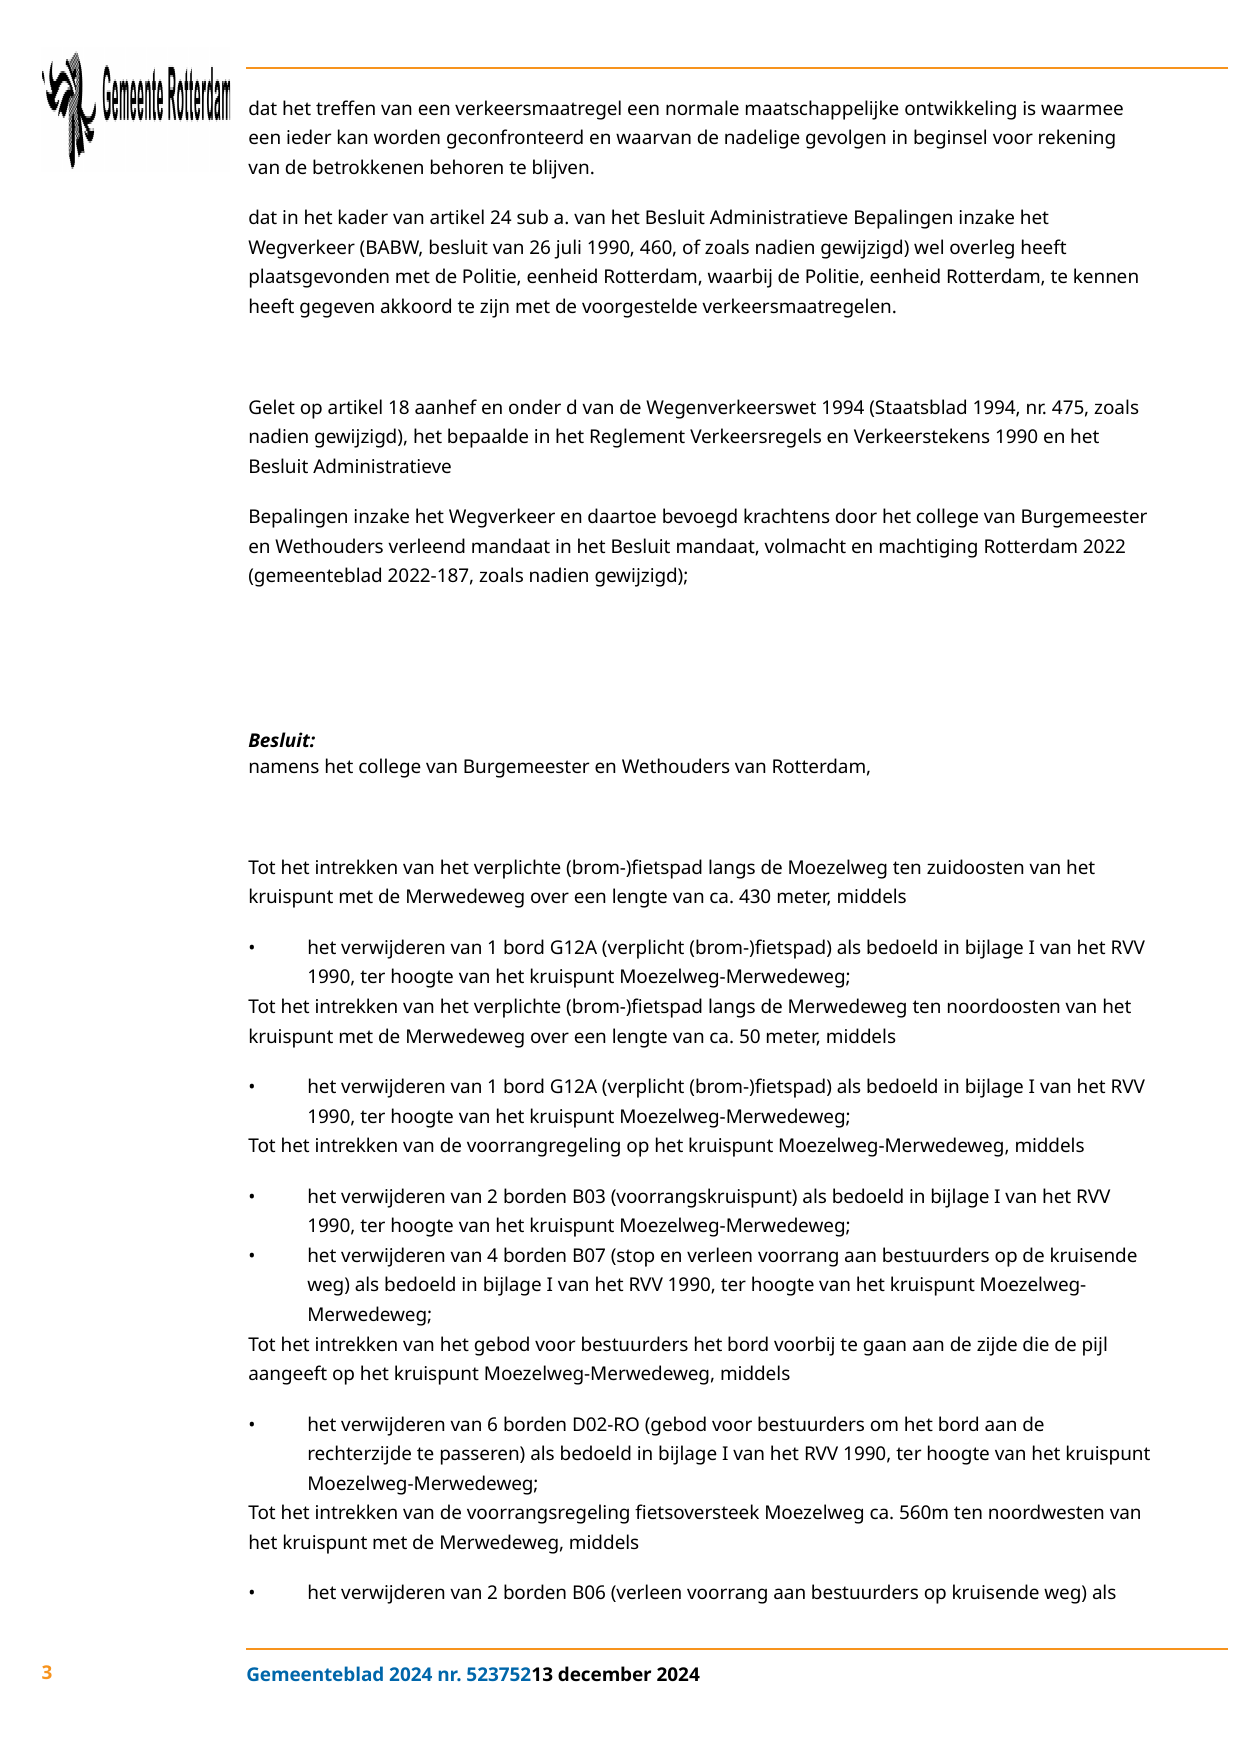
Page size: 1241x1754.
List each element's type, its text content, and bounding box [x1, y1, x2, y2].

list het verwijderen van 1 bord G12A (verplicht (brom-)fietspad) als bedoeld in bijlage I van het RVV 1990, ter hoogte van het kruispunt Moezelweg-Merwedeweg; [248, 934, 1152, 989]
text Tot het intrekken van de voorrangregeling op het kruispunt Moezelweg-Merwedeweg, middels [248, 1132, 1152, 1158]
text dat het treffen van een verkeersmaatregel een normale maatschappelijke ontwikkeling is waarmee een ieder kan worden geconfronteerd en waarvan de nadelige gevolgen in beginsel voor rekening van de betrokkenen behoren te blijven. [248, 95, 1152, 180]
text Tot het intrekken van het gebod voor bestuurders het bord voorbij te gaan aan de zijde die de pijl aangeeft op het kruispunt Moezelweg-Merwedeweg, middels [248, 1331, 1152, 1386]
list het verwijderen van 1 bord G12A (verplicht (brom-)fietspad) als bedoeld in bijlage I van het RVV 1990, ter hoogte van het kruispunt Moezelweg-Merwedeweg; [248, 1073, 1152, 1128]
text Tot het intrekken van het verplichte (brom-)fietspad langs de Merwedeweg ten noordoosten van het kruispunt met de Merwedeweg over een lengte van ca. 50 meter, middels [248, 993, 1152, 1048]
text Besluit: [248, 727, 1152, 753]
list het verwijderen van 6 borden D02-RO (gebod voor bestuurders om het bord aan de rechterzijde te passeren) als bedoeld in bijlage I van het RVV 1990, ter hoogte van het kruispunt Moezelweg-Merwedeweg; [248, 1411, 1152, 1496]
text dat in het kader van artikel 24 sub a. van het Besluit Administratieve Bepalingen inzake het Wegverkeer (BABW, besluit van 26 juli 1990, 460, of zoals nadien gewijzigd) wel overleg heeft plaatsgevonden met de Politie, eenheid Rotterdam, waarbij de Politie, eenheid Rotterdam, te kennen heeft gegeven akkoord te zijn met de voorgestelde verkeersmaatregelen. [248, 204, 1152, 319]
list het verwijderen van 4 borden B07 (stop en verleen voorrang aan bestuurders op de kruisende weg) als bedoeld in bijlage I van het RVV 1990, ter hoogte van het kruispunt Moezelweg-Merwedeweg; [248, 1242, 1152, 1327]
picture [41, 47, 231, 172]
text Tot het intrekken van de voorrangsregeling fietsoversteek Moezelweg ca. 560m ten noordwesten van het kruispunt met de Merwedeweg, middels [248, 1499, 1152, 1555]
text namens het college van Burgemeester en Wethouders van Rotterdam, [248, 753, 1152, 779]
text Gelet op artikel 18 aanhef en onder d van de Wegenverkeerswet 1994 (Staatsblad 1994, nr. 475, zoals nadien gewijzigd), het bepaalde in het Reglement Verkeersregels en Verkeerstekens 1990 en het Besluit Administratieve [248, 394, 1152, 479]
list het verwijderen van 2 borden B03 (voorrangskruispunt) als bedoeld in bijlage I van het RVV 1990, ter hoogte van het kruispunt Moezelweg-Merwedeweg; [248, 1183, 1152, 1238]
text Bepalingen inzake het Wegverkeer en daartoe bevoegd krachtens door het college van Burgemeester en Wethouders verleend mandaat in het Besluit mandaat, volmacht en machtiging Rotterdam 2022 (gemeenteblad 2022-187, zoals nadien gewijzigd); [248, 503, 1152, 588]
text Tot het intrekken van het verplichte (brom-)fietspad langs de Moezelweg ten zuidoosten van het kruispunt met de Merwedeweg over een lengte van ca. 430 meter, middels [248, 854, 1152, 909]
list het verwijderen van 2 borden B06 (verleen voorrang aan bestuurders op kruisende weg) als [248, 1579, 1152, 1605]
